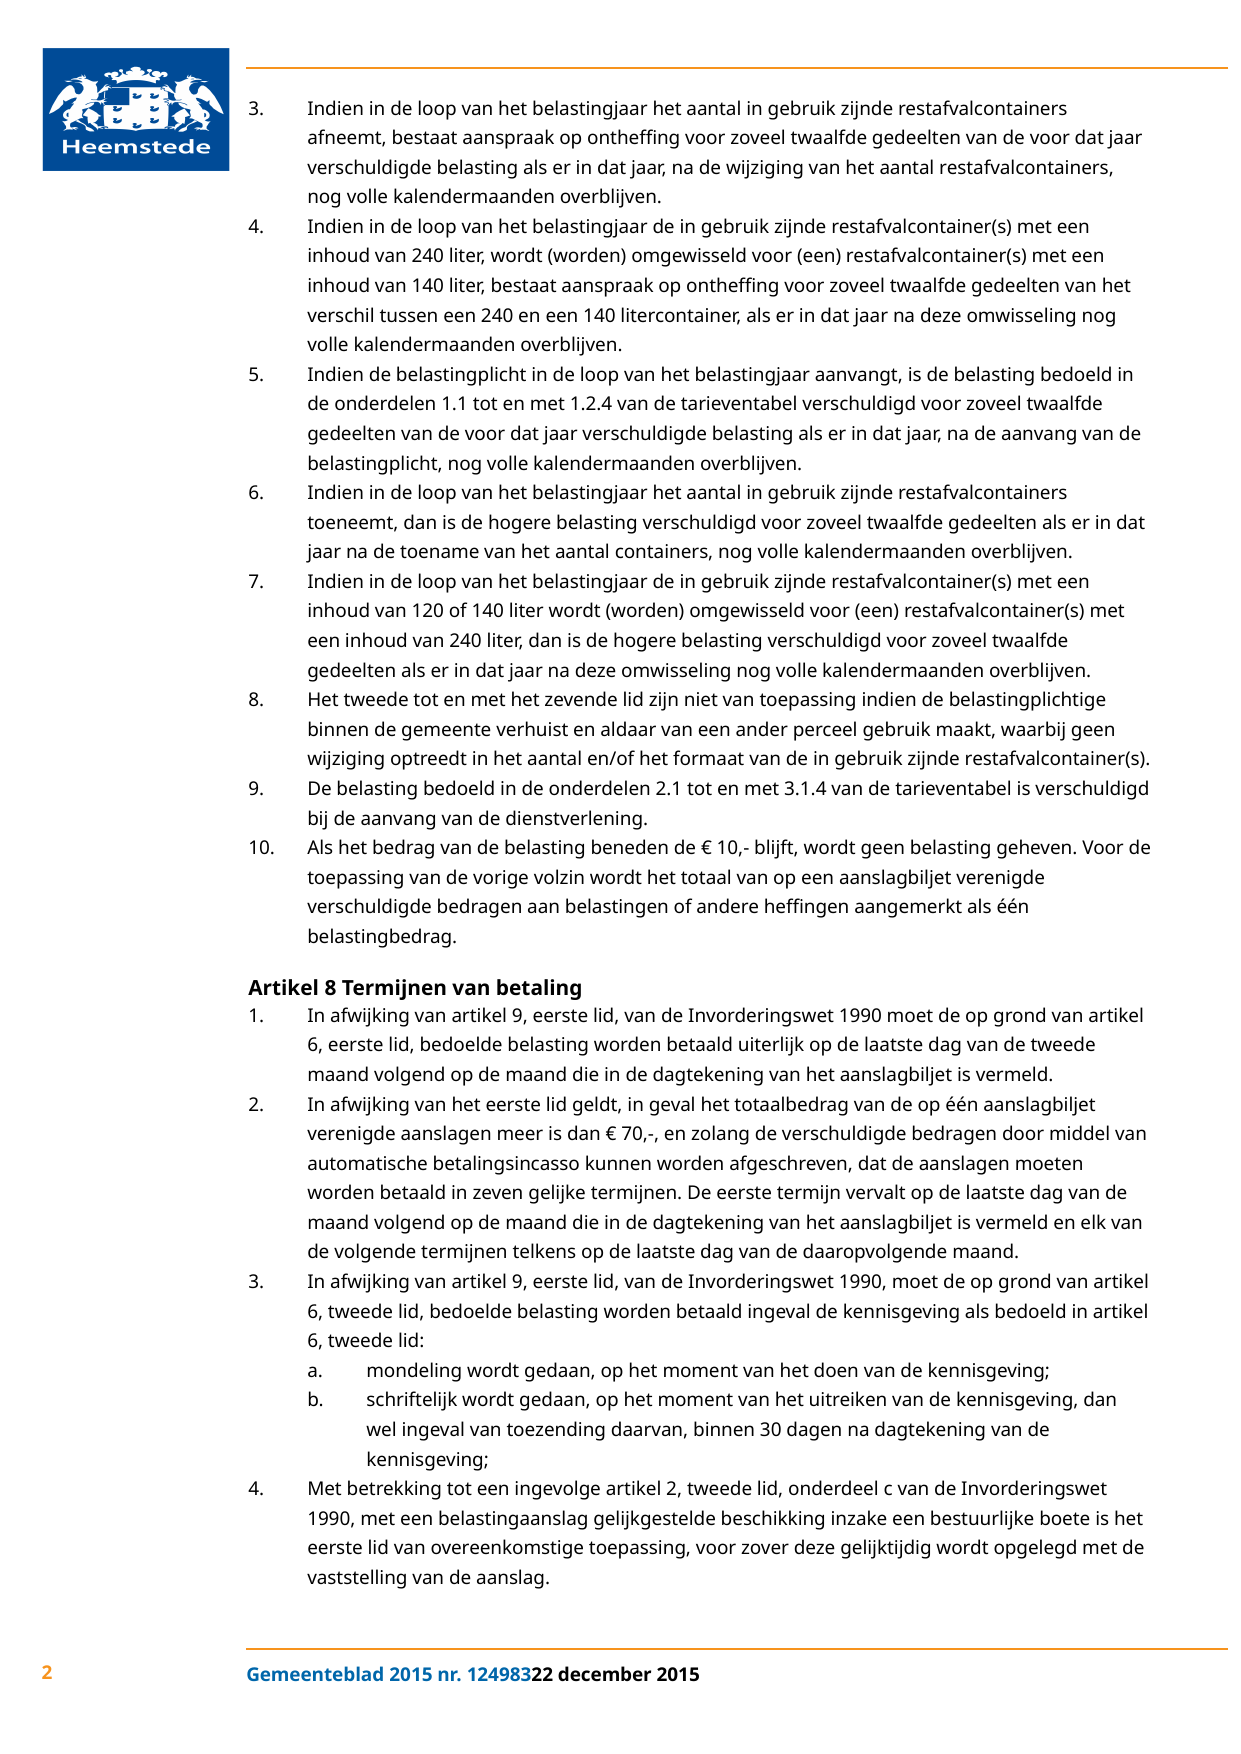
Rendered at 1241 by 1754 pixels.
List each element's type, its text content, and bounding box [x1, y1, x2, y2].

list mondeling wordt gedaan, op het moment van het doen van de kennisgeving; [307, 1357, 1152, 1383]
list schriftelijk wordt gedaan, op het moment van het uitreiken van de kennisgeving, dan wel ingeval van toezending daarvan, binnen 30 dagen na dagtekening van de kennisgeving; [307, 1387, 1152, 1471]
list Indien in de loop van het belastingjaar de in gebruik zijnde restafvalcontainer(s) met een inhoud van 240 liter, wordt (worden) omgewisseld voor (een) restafvalcontainer(s) met een inhoud van 140 liter, bestaat aanspraak op ontheffing voor zoveel twaalfde gedeelten van het verschil tussen een 240 en een 140 litercontainer, als er in dat jaar na deze omwisseling nog volle kalendermaanden overblijven. [248, 213, 1152, 357]
list In afwijking van artikel 9, eerste lid, van de Invorderingswet 1990 moet de op grond van artikel 6, eerste lid, bedoelde belasting worden betaald uiterlijk op de laatste dag van de tweede maand volgend op de maand die in de dagtekening van het aanslagbiljet is vermeld. [248, 1002, 1152, 1087]
list In afwijking van artikel 9, eerste lid, van de Invorderingswet 1990, moet de op grond van artikel 6, tweede lid, bedoelde belasting worden betaald ingeval de kennisgeving als bedoeld in artikel 6, tweede lid: [248, 1268, 1152, 1353]
list In afwijking van het eerste lid geldt, in geval het totaalbedrag van de op één aanslagbiljet verenigde aanslagen meer is dan € 70,-, en zolang de verschuldigde bedragen door middel van automatische betalingsincasso kunnen worden afgeschreven, dat de aanslagen moeten worden betaald in zeven gelijke termijnen. De eerste termijn vervalt op de laatste dag van de maand volgend op de maand die in de dagtekening van het aanslagbiljet is vermeld en elk van de volgende termijnen telkens op de laatste dag van de daaropvolgende maand. [248, 1091, 1152, 1264]
list De belasting bedoeld in de onderdelen 2.1 tot en met 3.1.4 van de tarieventabel is verschuldigd bij de aanvang van de dienstverlening. [248, 775, 1152, 831]
list Het tweede tot en met het zevende lid zijn niet van toepassing indien de belastingplichtige binnen de gemeente verhuist en aldaar van een ander perceel gebruik maakt, waarbij geen wijziging optreedt in het aantal en/of het formaat van de in gebruik zijnde restafvalcontainer(s). [248, 686, 1152, 771]
list Indien in de loop van het belastingjaar de in gebruik zijnde restafvalcontainer(s) met een inhoud van 120 of 140 liter wordt (worden) omgewisseld voor (een) restafvalcontainer(s) met een inhoud van 240 liter, dan is de hogere belasting verschuldigd voor zoveel twaalfde gedeelten als er in dat jaar na deze omwisseling nog volle kalendermaanden overblijven. [248, 568, 1152, 683]
text Artikel 8 Termijnen van betaling [248, 973, 1152, 1002]
list Indien in de loop van het belastingjaar het aantal in gebruik zijnde restafvalcontainers afneemt, bestaat aanspraak op ontheffing voor zoveel twaalfde gedeelten van de voor dat jaar verschuldigde belasting als er in dat jaar, na de wijziging van het aantal restafvalcontainers, nog volle kalendermaanden overblijven. [248, 95, 1152, 209]
list Met betrekking tot een ingevolge artikel 2, tweede lid, onderdeel c van de Invorderingswet 1990, met een belastingaanslag gelijkgestelde beschikking inzake een bestuurlijke boete is het eerste lid van overeenkomstige toepassing, voor zover deze gelijktijdig wordt opgelegd met de vaststelling van de aanslag. [248, 1475, 1152, 1590]
picture [41, 47, 231, 172]
list Als het bedrag van de belasting beneden de € 10,- blijft, wordt geen belasting geheven. Voor de toepassing van de vorige volzin wordt het totaal van op een aanslagbiljet verenigde verschuldigde bedragen aan belastingen of andere heffingen aangemerkt als één belastingbedrag. [248, 834, 1152, 949]
list Indien in de loop van het belastingjaar het aantal in gebruik zijnde restafvalcontainers toeneemt, dan is de hogere belasting verschuldigd voor zoveel twaalfde gedeelten als er in dat jaar na de toename van het aantal containers, nog volle kalendermaanden overblijven. [248, 479, 1152, 564]
list Indien de belastingplicht in de loop van het belastingjaar aanvangt, is de belasting bedoeld in de onderdelen 1.1 tot en met 1.2.4 van de tarieventabel verschuldigd voor zoveel twaalfde gedeelten van de voor dat jaar verschuldigde belasting als er in dat jaar, na de aanvang van de belastingplicht, nog volle kalendermaanden overblijven. [248, 361, 1152, 476]
